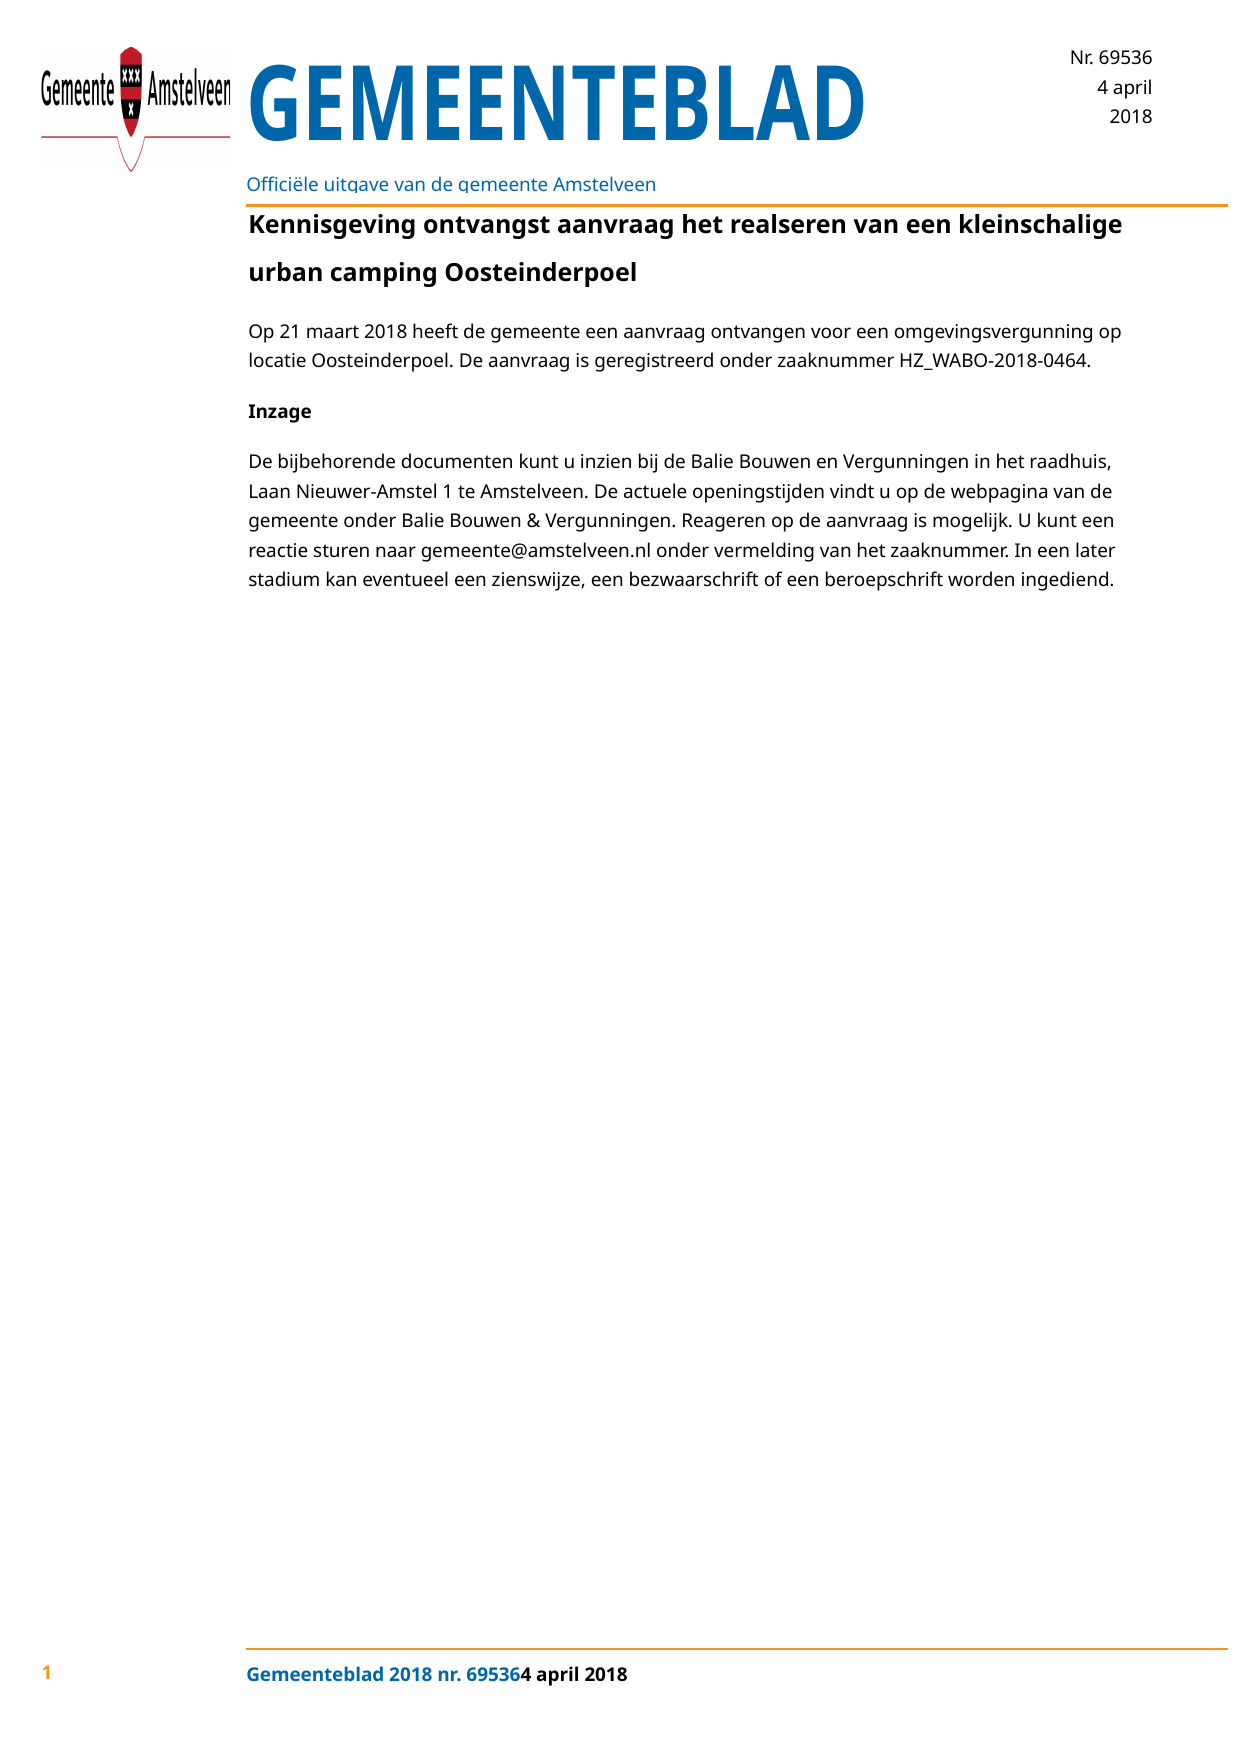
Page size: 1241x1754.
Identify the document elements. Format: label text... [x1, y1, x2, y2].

text Op 21 maart 2018 heeft de gemeente een aanvraag ontvangen voor een omgevingsvergunning op locatie Oosteinderpoel. De aanvraag is geregistreerd onder zaaknummer HZ_WABO-2018-0464. [248, 318, 1152, 373]
text Kennisgeving ontvangst aanvraag het realseren van een kleinschalige urban camping Oosteinderpoel [248, 207, 1152, 288]
text De bijbehorende documenten kunt u inzien bij de Balie Bouwen en Vergunningen in het raadhuis, Laan Nieuwer-Amstel 1 te Amstelveen. De actuele openingstijden vindt u op de webpagina van de gemeente onder Balie Bouwen & Vergunningen. Reageren op de aanvraag is mogelijk. U kunt een reactie sturen naar gemeente@amstelveen.nl onder vermelding van het zaaknummer. In een later stadium kan eventueel een zienswijze, een bezwaarschrift of een beroepschrift worden ingediend. [248, 448, 1152, 592]
text Inzage [248, 398, 1152, 424]
picture [41, 47, 231, 172]
